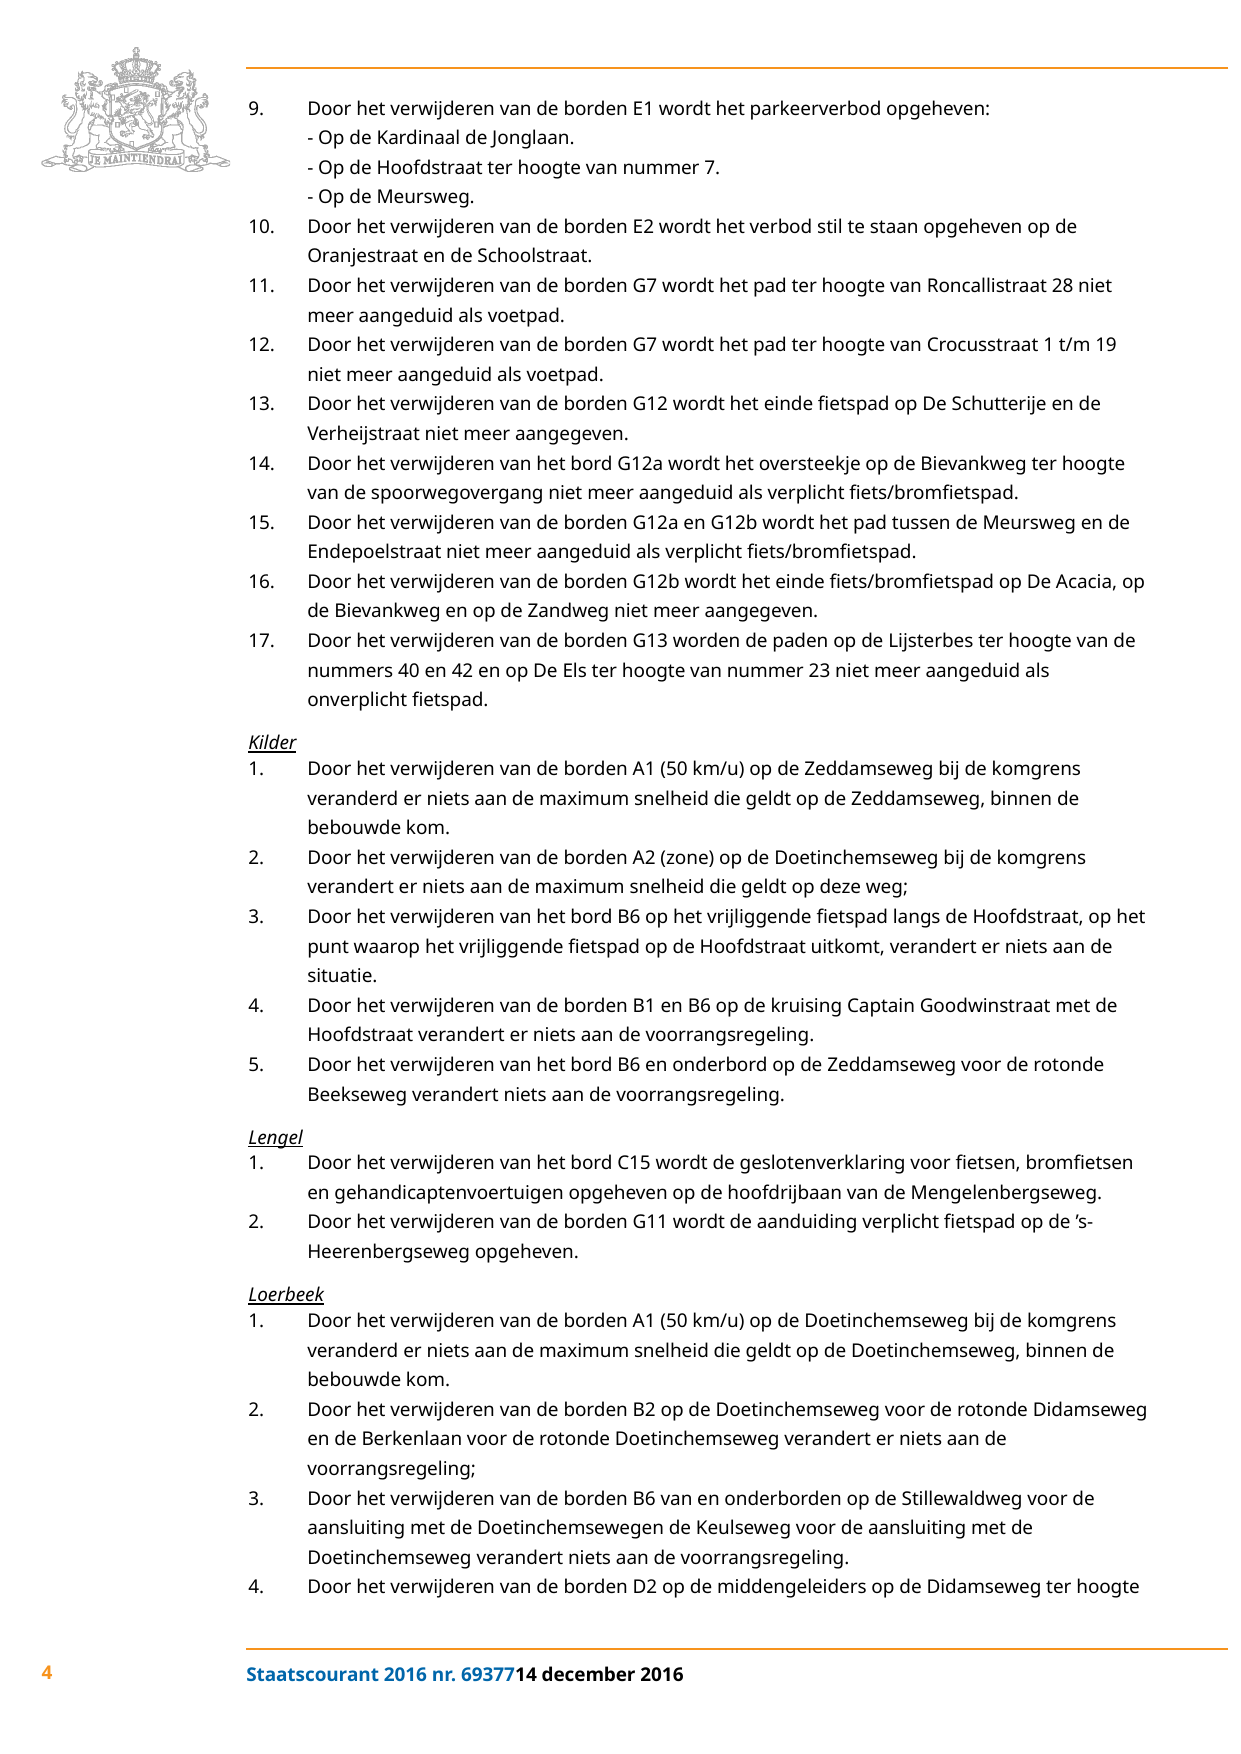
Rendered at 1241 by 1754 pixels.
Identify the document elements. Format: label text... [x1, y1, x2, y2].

text Kilder [248, 729, 1152, 755]
list Door het verwijderen van de borden G12b wordt het einde fiets/bromfietspad op De Acacia, op de Bievankweg en op de Zandweg niet meer aangegeven. [248, 568, 1152, 623]
list - Op de Hoofdstraat ter hoogte van nummer 7. [248, 154, 1152, 180]
list Door het verwijderen van de borden A1 (50 km/u) op de Zeddamseweg bij de komgrens veranderd er niets aan de maximum snelheid die geldt op de Zeddamseweg, binnen de bebouwde kom. [248, 755, 1152, 840]
list - Op de Meursweg. [248, 183, 1152, 209]
list Door het verwijderen van de borden G12 wordt het einde fietspad op De Schutterije en de Verheijstraat niet meer aangegeven. [248, 391, 1152, 446]
list Door het verwijderen van de borden B1 en B6 op de kruising Captain Goodwinstraat met de Hoofdstraat verandert er niets aan de voorrangsregeling. [248, 992, 1152, 1047]
list Door het verwijderen van de borden G7 wordt het pad ter hoogte van Crocusstraat 1 t/m 19 niet meer aangeduid als voetpad. [248, 331, 1152, 387]
list Door het verwijderen van de borden A1 (50 km/u) op de Doetinchemseweg bij de komgrens veranderd er niets aan de maximum snelheid die geldt op de Doetinchemseweg, binnen de bebouwde kom. [248, 1307, 1152, 1392]
list Door het verwijderen van de borden D2 op de middengeleiders op de Didamseweg ter hoogte [248, 1573, 1152, 1599]
list Door het verwijderen van de borden G13 worden de paden op de Lijsterbes ter hoogte van de nummers 40 en 42 en op De Els ter hoogte van nummer 23 niet meer aangeduid als onverplicht fietspad. [248, 627, 1152, 712]
text Lengel [248, 1124, 1152, 1149]
picture [41, 47, 231, 172]
list Door het verwijderen van het bord B6 en onderbord op de Zeddamseweg voor de rotonde Beekseweg verandert niets aan de voorrangsregeling. [248, 1051, 1152, 1106]
list Door het verwijderen van de borden E2 wordt het verbod stil te staan opgeheven op de Oranjestraat en de Schoolstraat. [248, 213, 1152, 268]
list Door het verwijderen van de borden A2 (zone) op de Doetinchemseweg bij de komgrens verandert er niets aan de maximum snelheid die geldt op deze weg; [248, 844, 1152, 899]
list Door het verwijderen van de borden B6 van en onderborden op de Stillewaldweg voor de aansluiting met de Doetinchemsewegen de Keulseweg voor de aansluiting met de Doetinchemseweg verandert niets aan de voorrangsregeling. [248, 1485, 1152, 1569]
list Door het verwijderen van de borden G12a en G12b wordt het pad tussen de Meursweg en de Endepoelstraat niet meer aangeduid als verplicht fiets/bromfietspad. [248, 509, 1152, 564]
list Door het verwijderen van de borden B2 op de Doetinchemseweg voor de rotonde Didamseweg en de Berkenlaan voor de rotonde Doetinchemseweg verandert er niets aan de voorrangsregeling; [248, 1396, 1152, 1481]
list Door het verwijderen van het bord G12a wordt het oversteekje op de Bievankweg ter hoogte van de spoorwegovergang niet meer aangeduid als verplicht fiets/bromfietspad. [248, 450, 1152, 505]
list Door het verwijderen van de borden G7 wordt het pad ter hoogte van Roncallistraat 28 niet meer aangeduid als voetpad. [248, 272, 1152, 328]
text Loerbeek [248, 1281, 1152, 1307]
list Door het verwijderen van de borden E1 wordt het parkeerverbod opgeheven: [248, 95, 1152, 121]
list - Op de Kardinaal de Jonglaan. [248, 124, 1152, 150]
list Door het verwijderen van het bord B6 op het vrijliggende fietspad langs de Hoofdstraat, op het punt waarop het vrijliggende fietspad op de Hoofdstraat uitkomt, verandert er niets aan de situatie. [248, 903, 1152, 988]
list Door het verwijderen van het bord C15 wordt de geslotenverklaring voor fietsen, bromfietsen en gehandicaptenvoertuigen opgeheven op de hoofdrijbaan van de Mengelenbergseweg. [248, 1149, 1152, 1205]
list Door het verwijderen van de borden G11 wordt de aanduiding verplicht fietspad op de ’s-Heerenbergseweg opgeheven. [248, 1209, 1152, 1264]
